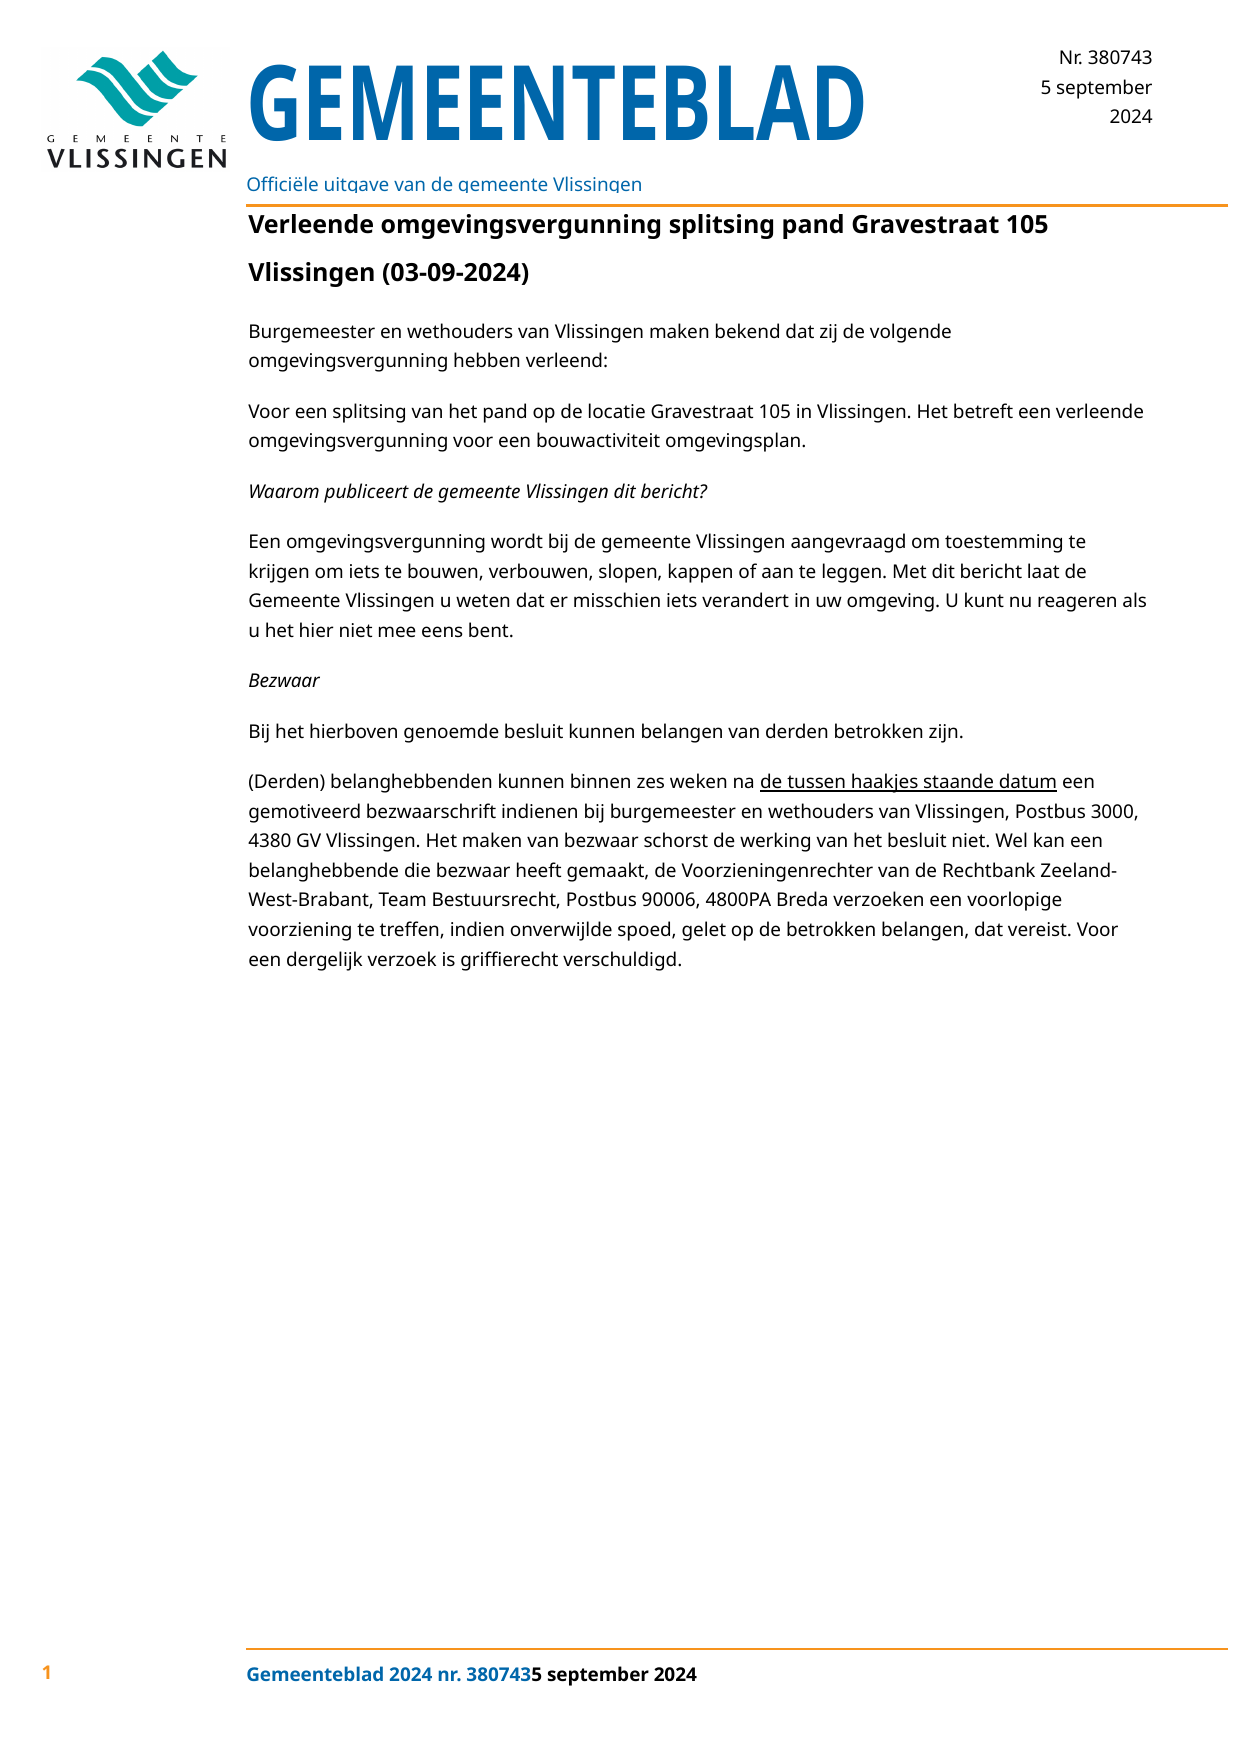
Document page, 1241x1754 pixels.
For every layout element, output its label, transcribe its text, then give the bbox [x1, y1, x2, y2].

text (Derden) belanghebbenden kunnen binnen zes weken na de tussen haakjes staande datum een gemotiveerd bezwaarschrift indienen bij burgemeester en wethouders van Vlissingen, Postbus 3000, 4380 GV Vlissingen. Het maken van bezwaar schorst de werking van het besluit niet. Wel kan een belanghebbende die bezwaar heeft gemaakt, de Voorzieningenrechter van de Rechtbank Zeeland-West-Brabant, Team Bestuursrecht, Postbus 90006, 4800PA Breda verzoeken een voorlopige voorziening te treffen, indien onverwijlde spoed, gelet op de betrokken belangen, dat vereist. Voor een dergelijk verzoek is griffierecht verschuldigd. [248, 768, 1152, 972]
picture [41, 47, 231, 172]
text Bij het hierboven genoemde besluit kunnen belangen van derden betrokken zijn. [248, 718, 1152, 744]
text Verleende omgevingsvergunning splitsing pand Gravestraat 105 Vlissingen (03-09-2024) [248, 207, 1152, 288]
text Voor een splitsing van het pand op de locatie Gravestraat 105 in Vlissingen. Het betreft een verleende omgevingsvergunning voor een bouwactiviteit omgevingsplan. [248, 398, 1152, 453]
text Bezwaar [248, 667, 1152, 693]
text Burgemeester en wethouders van Vlissingen maken bekend dat zij de volgende omgevingsvergunning hebben verleend: [248, 318, 1152, 373]
text Waarom publiceert de gemeente Vlissingen dit bericht? [248, 478, 1152, 504]
text Een omgevingsvergunning wordt bij de gemeente Vlissingen aangevraagd om toestemming te krijgen om iets te bouwen, verbouwen, slopen, kappen of aan te leggen. Met dit bericht laat de Gemeente Vlissingen u weten dat er misschien iets verandert in uw omgeving. U kunt nu reageren als u het hier niet mee eens bent. [248, 528, 1152, 643]
